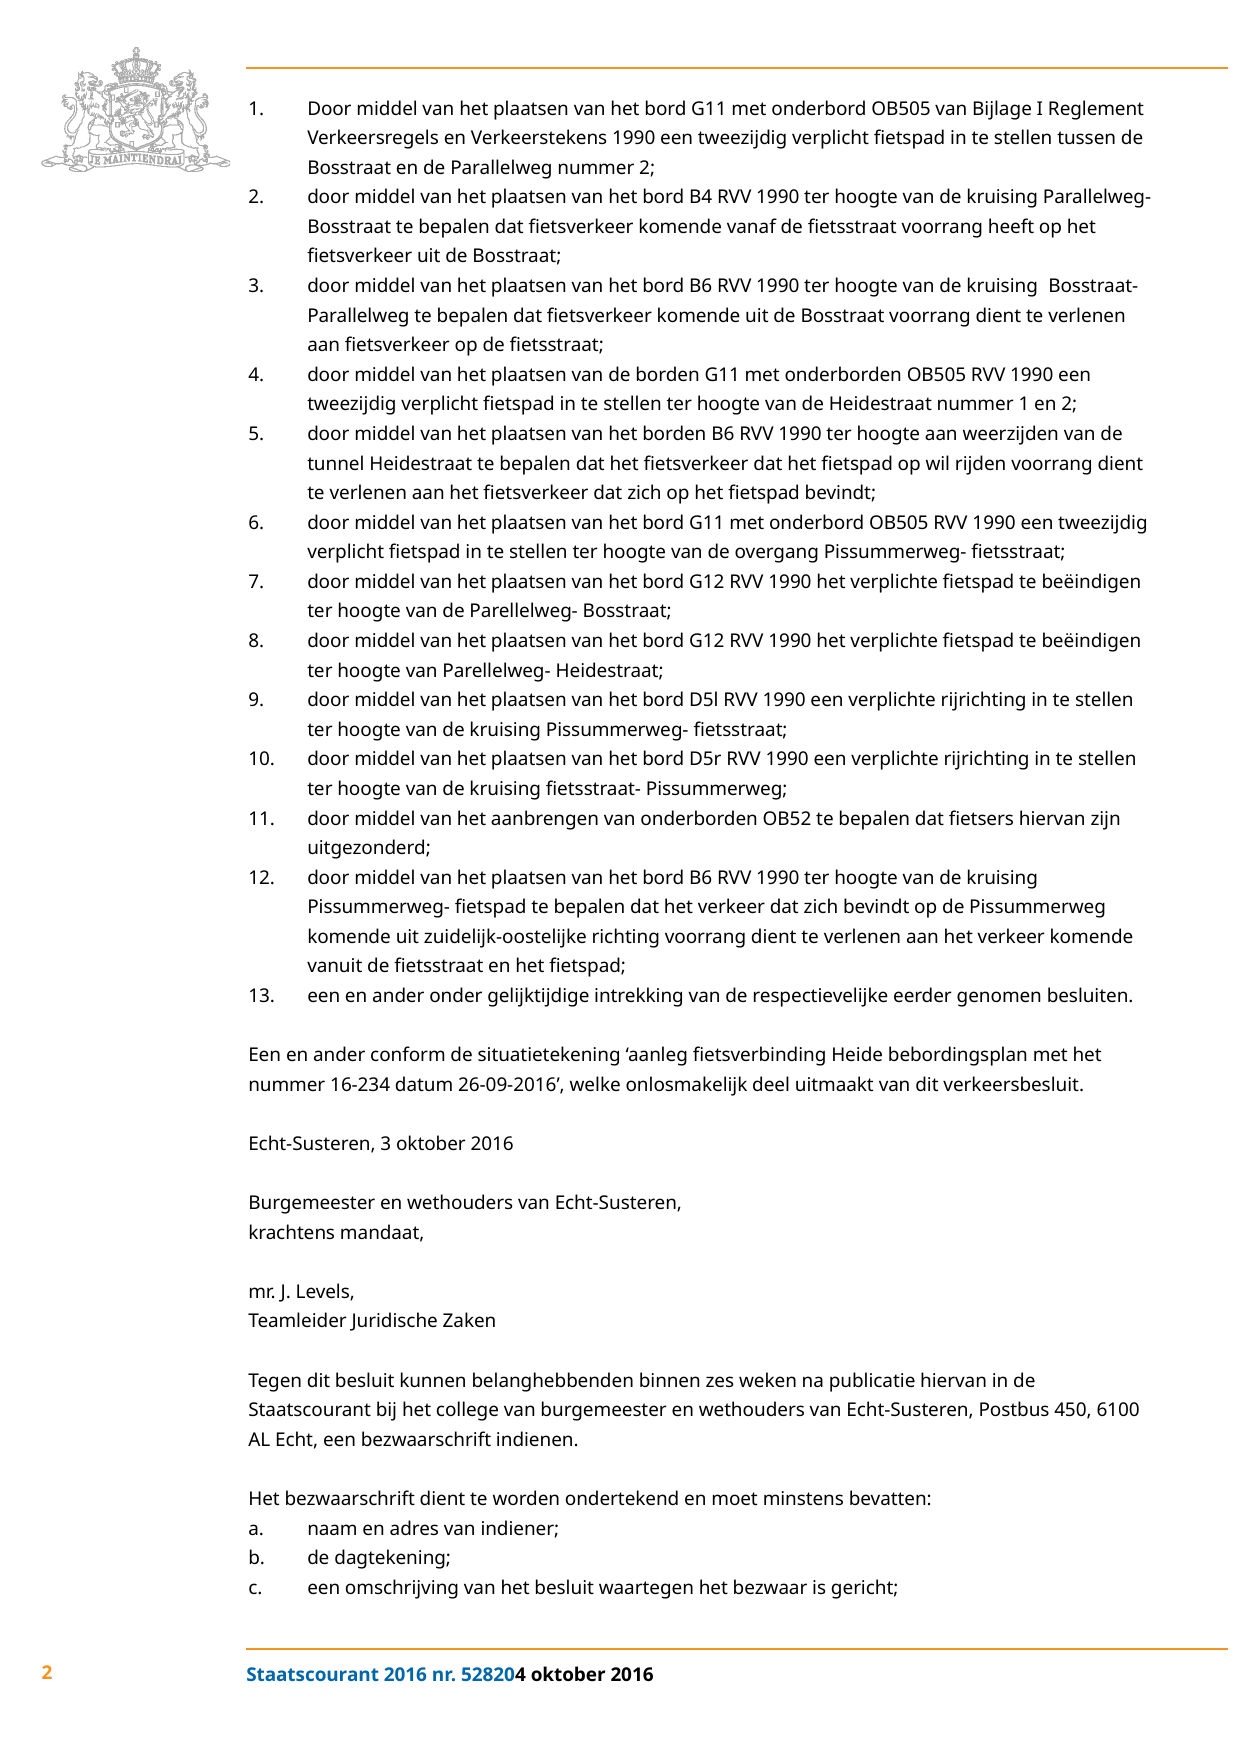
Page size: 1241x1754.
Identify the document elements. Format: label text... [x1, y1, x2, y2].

text Tegen dit besluit kunnen belanghebbenden binnen zes weken na publicatie hiervan in de Staatscourant bij het college van burgemeester en wethouders van Echt-Susteren, Postbus 450, 6100 AL Echt, een bezwaarschrift indienen. [248, 1367, 1152, 1452]
list door middel van het plaatsen van het bord G11 met onderbord OB505 RVV 1990 een tweezijdig verplicht fietspad in te stellen ter hoogte van de overgang Pissummerweg- fietsstraat; [248, 509, 1152, 564]
list door middel van het plaatsen van het bord G12 RVV 1990 het verplichte fietspad te beëindigen ter hoogte van Parellelweg- Heidestraat; [248, 627, 1152, 683]
list naam en adres van indiener; [248, 1515, 1152, 1541]
list door middel van het aanbrengen van onderborden OB52 te bepalen dat fietsers hiervan zijn uitgezonderd; [248, 805, 1152, 860]
list een omschrijving van het besluit waartegen het bezwaar is gericht; [248, 1574, 1152, 1600]
list de dagtekening; [248, 1544, 1152, 1570]
list een en ander onder gelijktijdige intrekking van de respectievelijke eerder genomen besluiten. [248, 982, 1152, 1008]
text mr. J. Levels, [248, 1278, 1152, 1304]
list door middel van het plaatsen van de borden G11 met onderborden OB505 RVV 1990 een tweezijdig verplicht fietspad in te stellen ter hoogte van de Heidestraat nummer 1 en 2; [248, 361, 1152, 416]
list door middel van het plaatsen van het bord B6 RVV 1990 ter hoogte van de kruising Bosstraat- Parallelweg te bepalen dat fietsverkeer komende uit de Bosstraat voorrang dient te verlenen aan fietsverkeer op de fietsstraat; [248, 272, 1152, 357]
text Een en ander conform de situatietekening ‘aanleg fietsverbinding Heide bebordingsplan met het nummer 16-234 datum 26-09-2016’, welke onlosmakelijk deel uitmaakt van dit verkeersbesluit. [248, 1041, 1152, 1097]
list door middel van het plaatsen van het borden B6 RVV 1990 ter hoogte aan weerzijden van de tunnel Heidestraat te bepalen dat het fietsverkeer dat het fietspad op wil rijden voorrang dient te verlenen aan het fietsverkeer dat zich op het fietspad bevindt; [248, 420, 1152, 505]
list door middel van het plaatsen van het bord D5r RVV 1990 een verplichte rijrichting in te stellen ter hoogte van de kruising fietsstraat- Pissummerweg; [248, 746, 1152, 801]
list door middel van het plaatsen van het bord G12 RVV 1990 het verplichte fietspad te beëindigen ter hoogte van de Parellelweg- Bosstraat; [248, 568, 1152, 623]
text Het bezwaarschrift dient te worden ondertekend en moet minstens bevatten: [248, 1485, 1152, 1511]
list door middel van het plaatsen van het bord B6 RVV 1990 ter hoogte van de kruising Pissummerweg- fietspad te bepalen dat het verkeer dat zich bevindt op de Pissummerweg komende uit zuidelijk-oostelijke richting voorrang dient te verlenen aan het verkeer komende vanuit de fietsstraat en het fietspad; [248, 864, 1152, 978]
text Echt-Susteren, 3 oktober 2016 [248, 1130, 1152, 1156]
picture [41, 47, 231, 172]
list Door middel van het plaatsen van het bord G11 met onderbord OB505 van Bijlage I Reglement Verkeersregels en Verkeerstekens 1990 een tweezijdig verplicht fietspad in te stellen tussen de Bosstraat en de Parallelweg nummer 2; [248, 95, 1152, 180]
text Burgemeester en wethouders van Echt-Susteren, [248, 1189, 1152, 1215]
text krachtens mandaat, [248, 1219, 1152, 1245]
list door middel van het plaatsen van het bord D5l RVV 1990 een verplichte rijrichting in te stellen ter hoogte van de kruising Pissummerweg- fietsstraat; [248, 686, 1152, 742]
list door middel van het plaatsen van het bord B4 RVV 1990 ter hoogte van de kruising Parallelweg- Bosstraat te bepalen dat fietsverkeer komende vanaf de fietsstraat voorrang heeft op het fietsverkeer uit de Bosstraat; [248, 183, 1152, 268]
text Teamleider Juridische Zaken [248, 1308, 1152, 1333]
